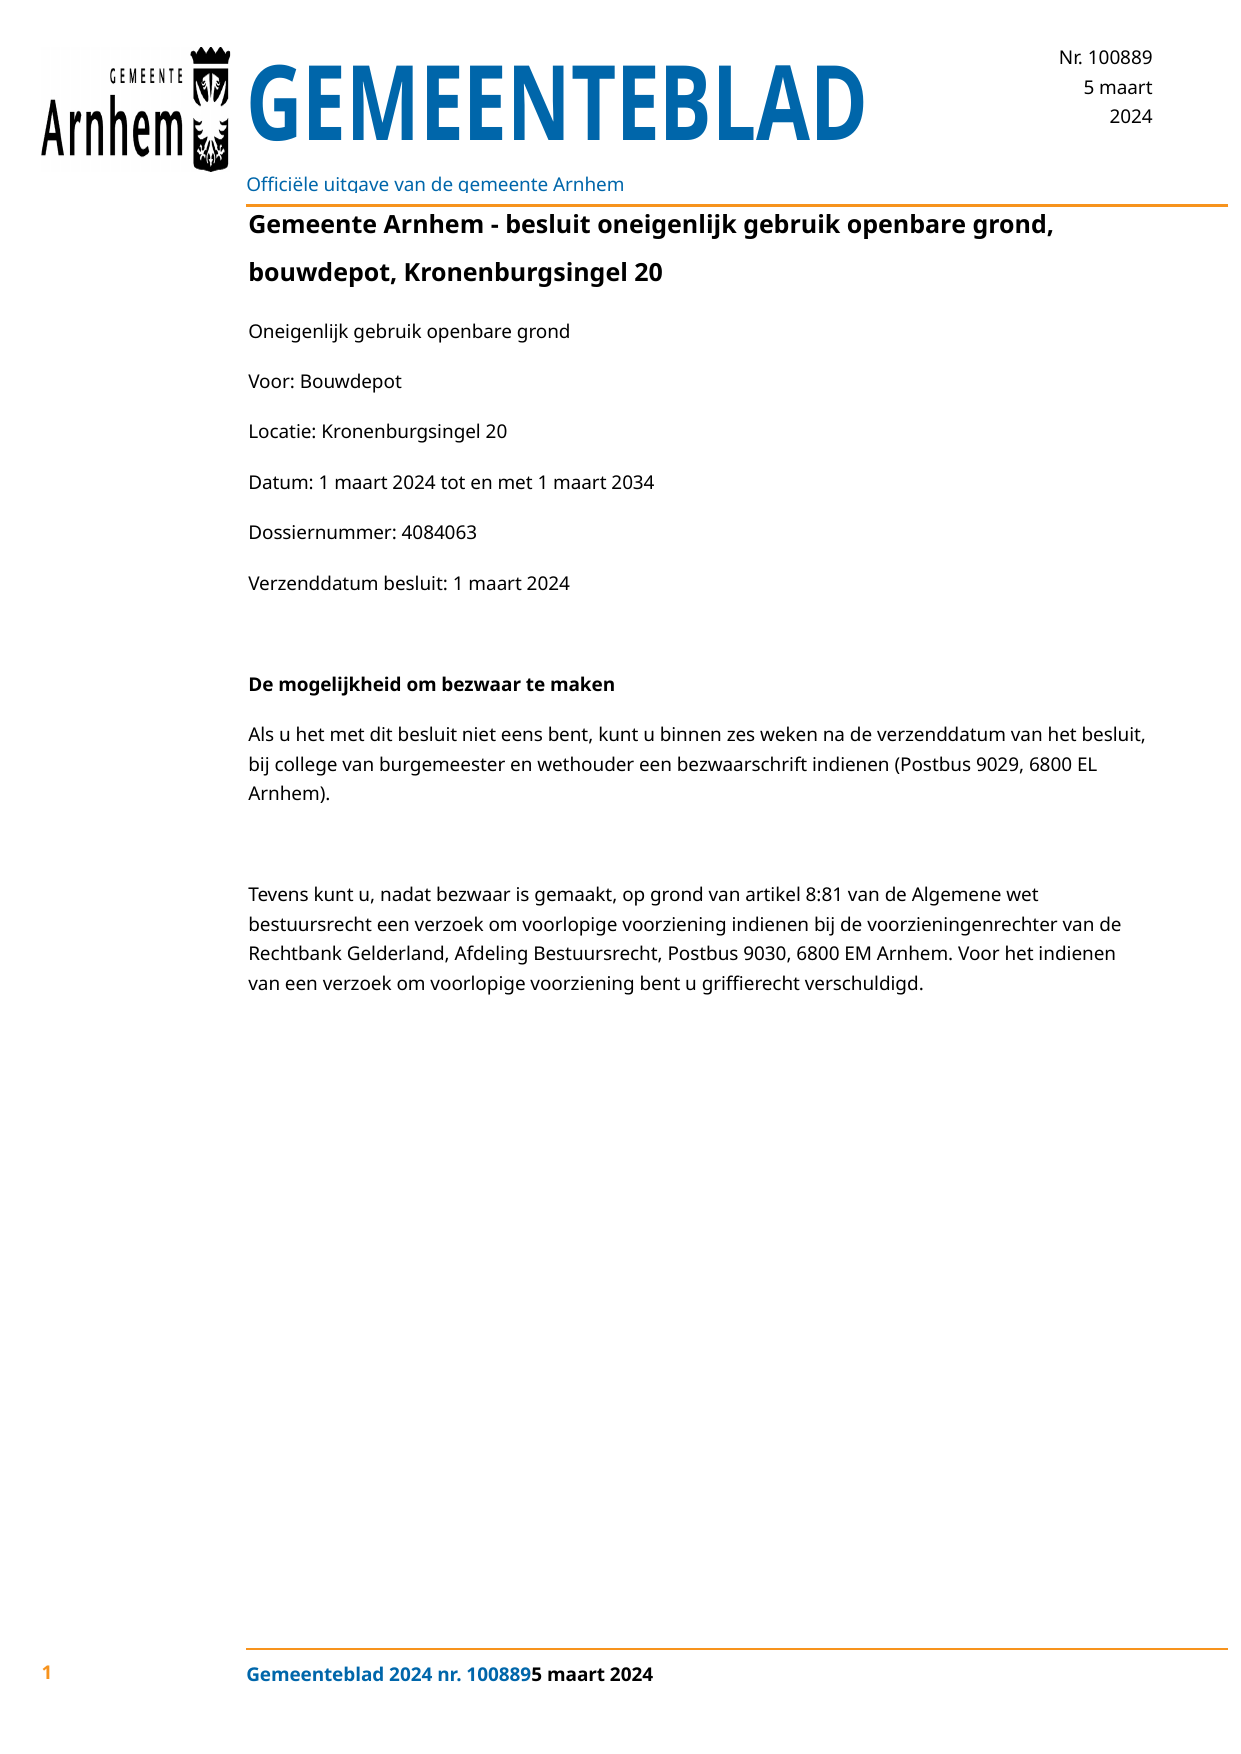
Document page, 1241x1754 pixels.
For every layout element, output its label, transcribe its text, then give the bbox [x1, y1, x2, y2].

text Verzenddatum besluit: 1 maart 2024 [248, 570, 1152, 596]
picture [41, 47, 231, 172]
text Voor: Bouwdepot [248, 368, 1152, 394]
text Gemeente Arnhem - besluit oneigenlijk gebruik openbare grond, bouwdepot, Kronenburgsingel 20 [248, 207, 1152, 288]
text Tevens kunt u, nadat bezwaar is gemaakt, op grond van artikel 8:81 van de Algemene wet bestuursrecht een verzoek om voorlopige voorziening indienen bij de voorzieningenrechter van de Rechtbank Gelderland, Afdeling Bestuursrecht, Postbus 9030, 6800 EM Arnhem. Voor het indienen van een verzoek om voorlopige voorziening bent u griffierecht verschuldigd. [248, 881, 1152, 996]
text Dossiernummer: 4084063 [248, 519, 1152, 545]
text De mogelijkheid om bezwaar te maken [248, 671, 1152, 697]
text Locatie: Kronenburgsingel 20 [248, 419, 1152, 444]
text Oneigenlijk gebruik openbare grond [248, 318, 1152, 344]
text Datum: 1 maart 2024 tot en met 1 maart 2034 [248, 469, 1152, 495]
text Als u het met dit besluit niet eens bent, kunt u binnen zes weken na de verzenddatum van het besluit, bij college van burgemeester en wethouder een bezwaarschrift indienen (Postbus 9029, 6800 EL Arnhem). [248, 721, 1152, 806]
